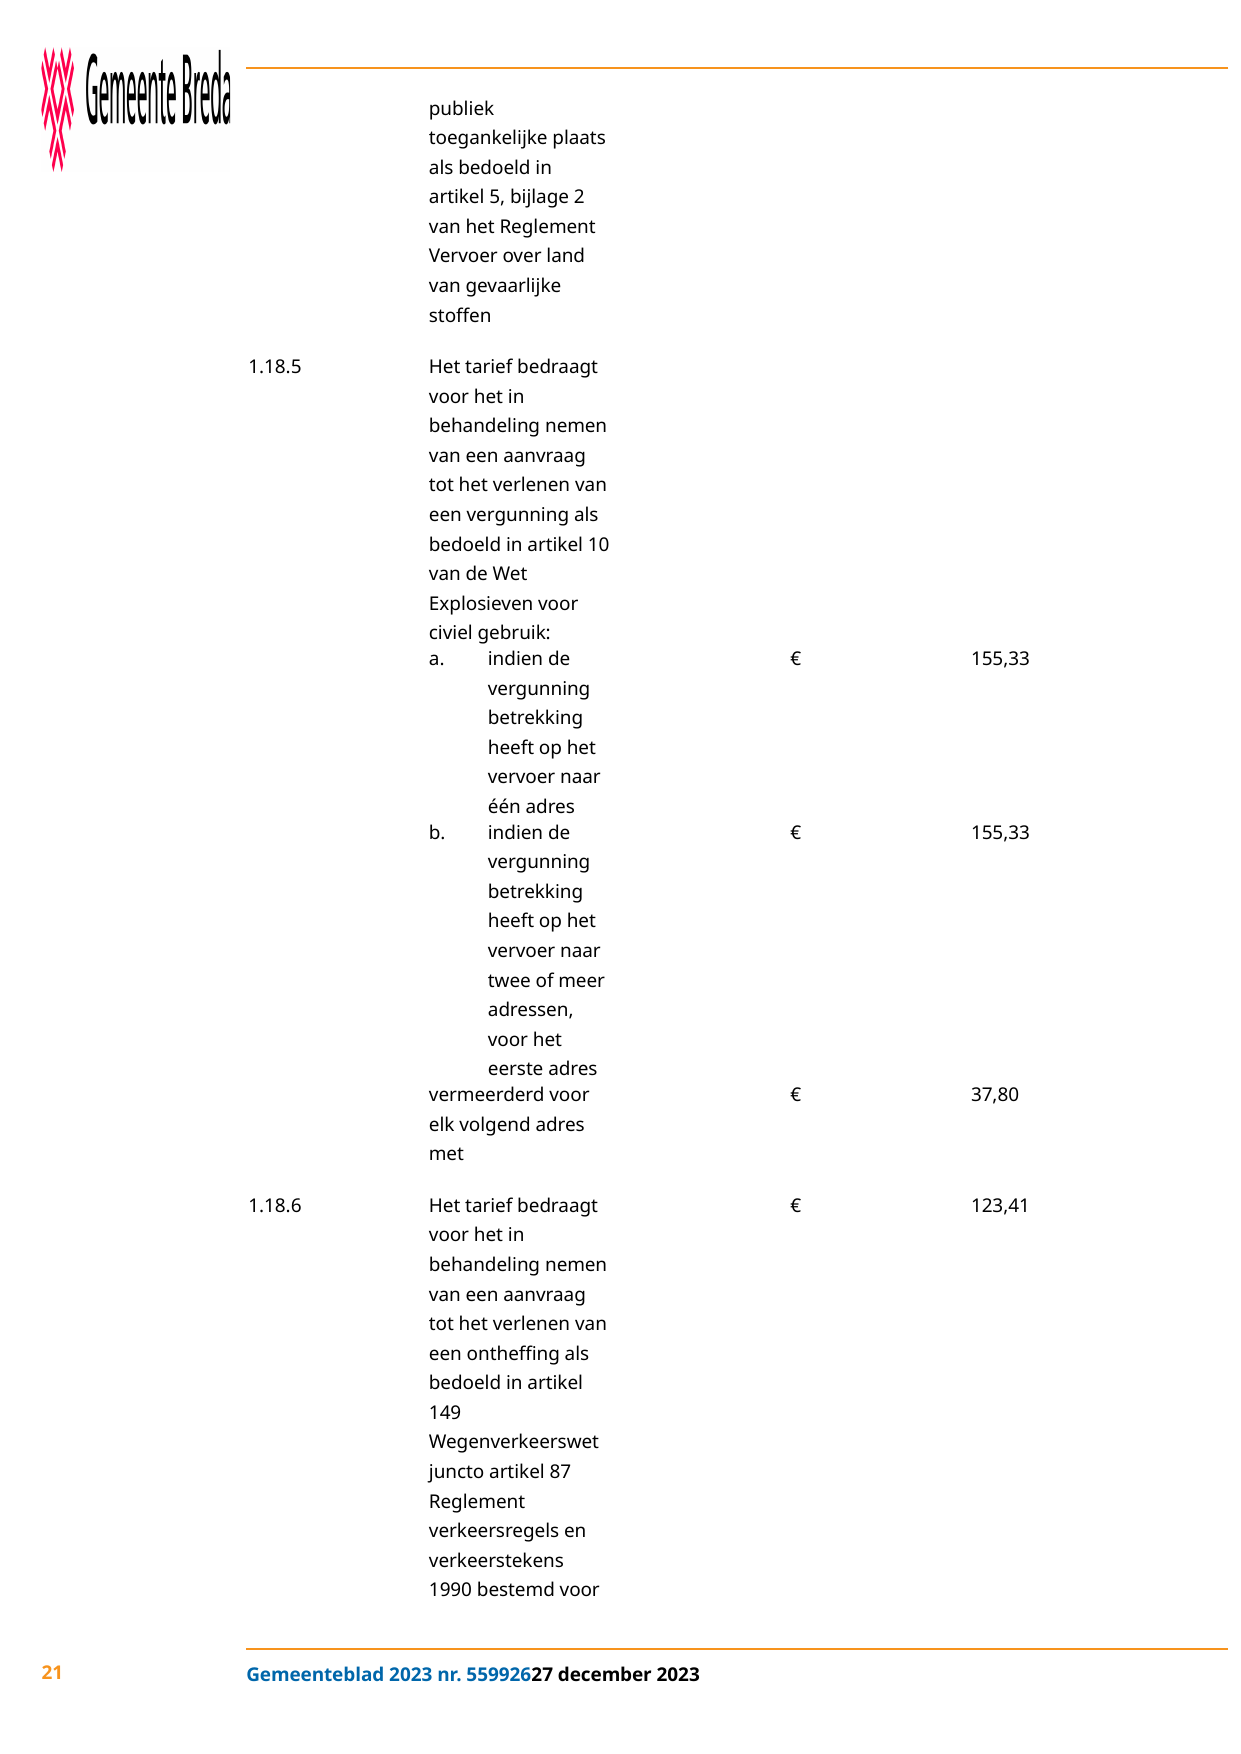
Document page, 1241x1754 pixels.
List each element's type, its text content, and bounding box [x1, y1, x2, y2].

table_cell € [790, 645, 971, 819]
table_cell € [790, 819, 971, 1081]
table_cell [790, 353, 971, 645]
table_cell [790, 328, 971, 353]
table_cell 155,33 [971, 819, 1152, 1081]
table_cell € [790, 1192, 971, 1602]
picture [41, 47, 231, 172]
table_cell € [790, 1081, 971, 1166]
table_cell [248, 95, 429, 328]
table_cell [248, 328, 429, 353]
table_cell [248, 1081, 429, 1166]
table_cell [248, 645, 429, 819]
table_cell Het tarief bedraagt voor het in behandeling nemen van een aanvraag tot het verlenen van een vergunning als bedoeld in artikel 10 van de Wet Explosieven voor civiel gebruik: [429, 353, 609, 645]
table_cell [790, 1166, 971, 1192]
table_cell [429, 328, 609, 353]
table_cell [609, 328, 790, 353]
table_cell [609, 1192, 790, 1602]
table_cell [609, 819, 790, 1081]
table_cell [609, 1166, 790, 1192]
table_cell 37,80 [971, 1081, 1152, 1166]
table_cell [248, 1166, 429, 1192]
table_cell 155,33 [971, 645, 1152, 819]
table_cell [609, 353, 790, 645]
table_cell indien de vergunning betrekking heeft op het vervoer naar één adres [429, 645, 609, 819]
table_cell [429, 1166, 609, 1192]
table_cell 123,41 [971, 1192, 1152, 1602]
table_cell [248, 819, 429, 1081]
table_cell 1.18.5 [248, 353, 429, 645]
table_cell Het tarief bedraagt voor het in behandeling nemen van een aanvraag tot het verlenen van een ontheffing als bedoeld in artikel 149 Wegenverkeerswet juncto artikel 87 Reglement verkeersregels en verkeerstekens 1990 bestemd voor [429, 1192, 609, 1602]
table_cell [971, 95, 1152, 328]
table_cell [971, 353, 1152, 645]
table_cell [790, 95, 971, 328]
table_cell 1.18.6 [248, 1192, 429, 1602]
table_cell publiek toegankelijke plaats als bedoeld in artikel 5, bijlage 2 van het Reglement Vervoer over land van gevaarlijke stoffen [429, 95, 609, 328]
table_cell vermeerderd voor elk volgend adres met [429, 1081, 609, 1166]
table_cell [971, 328, 1152, 353]
table_cell [971, 1166, 1152, 1192]
table_cell [609, 1081, 790, 1166]
table_cell [609, 645, 790, 819]
table_cell indien de vergunning betrekking heeft op het vervoer naar twee of meer adressen, voor het eerste adres [429, 819, 609, 1081]
table_cell [609, 95, 790, 328]
